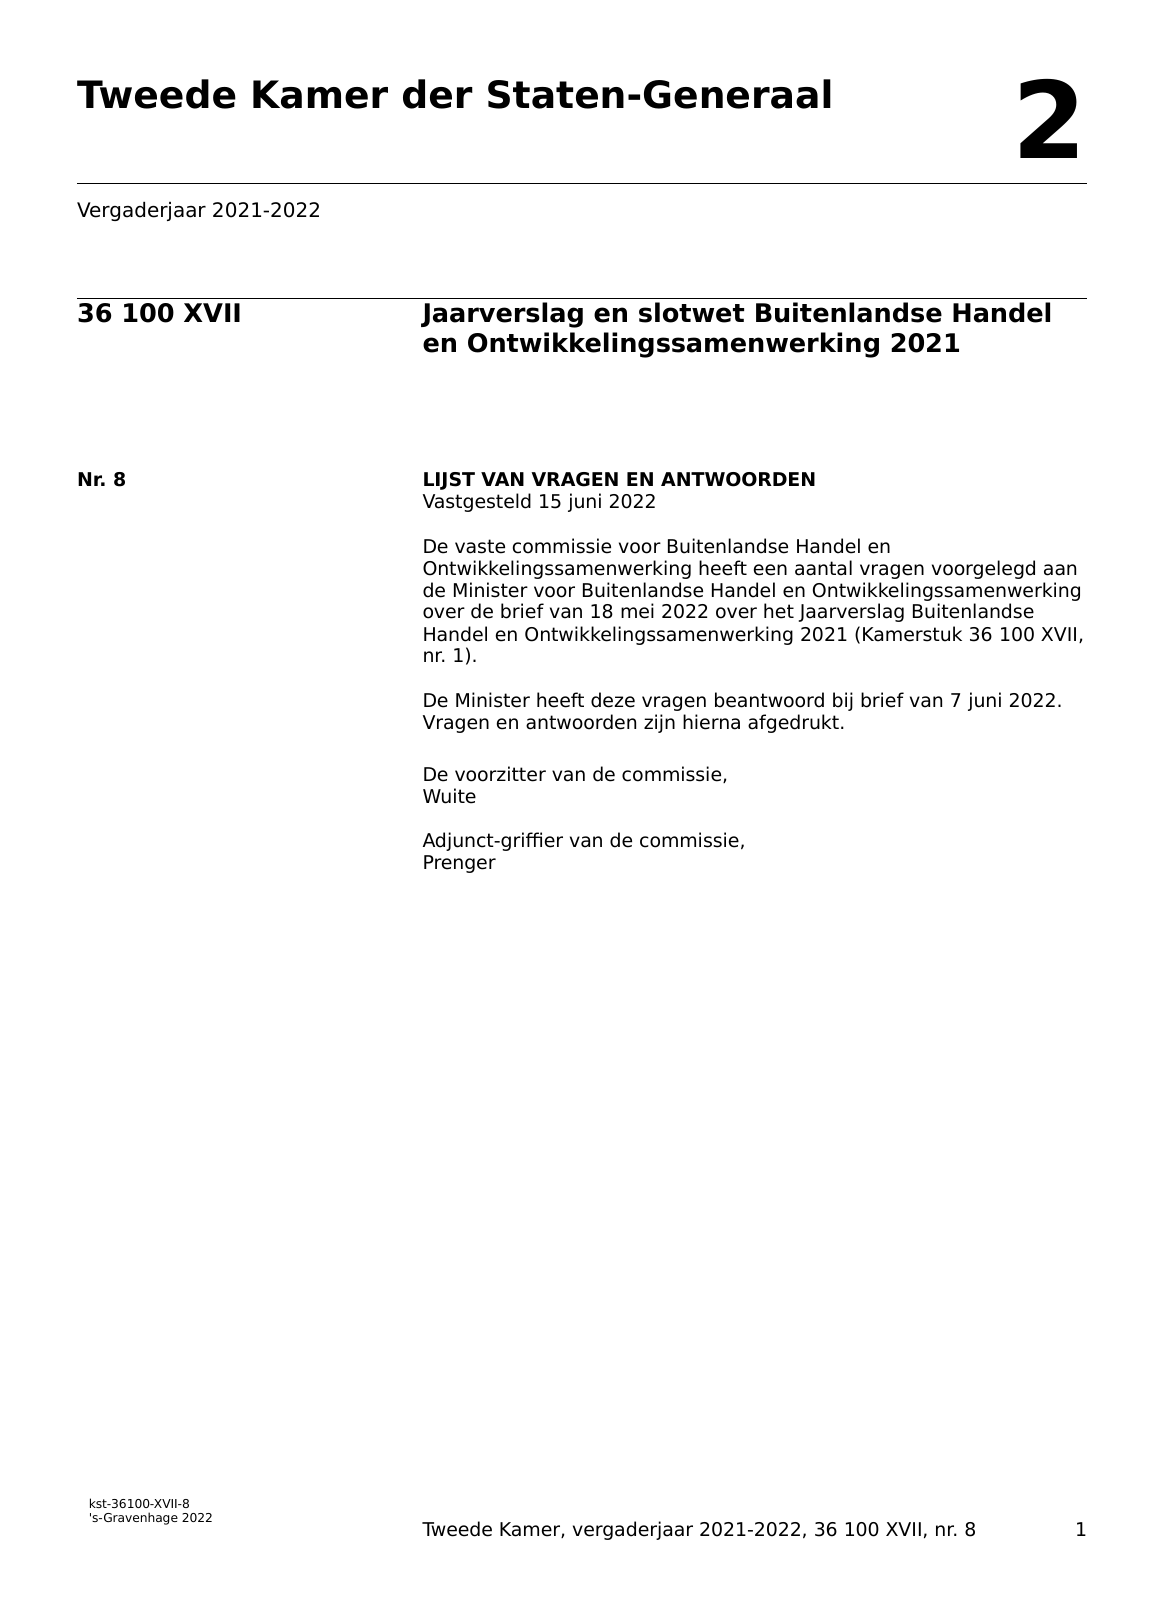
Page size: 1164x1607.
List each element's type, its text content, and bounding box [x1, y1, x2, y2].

subtitle Nr. 8 LIJST VAN VRAGEN EN ANTWOORDEN [77, 469, 1087, 491]
table_header Tweede Kamer der Staten-Generaal [77, 59, 886, 183]
text kst-36100-XVII-8 [88, 1497, 323, 1511]
text 's-Gravenhage 2022 [88, 1511, 323, 1525]
table_cell Vergaderjaar 2021-2022 [77, 184, 1087, 298]
table_header 2 [886, 59, 1087, 183]
text Adjunct-griffier van de commissie, Prenger [422, 830, 1087, 874]
text De vaste commissie voor Buitenlandse Handel en Ontwikkelingssamenwerking heeft een aantal vragen voorgelegd aan de Minister voor Buitenlandse Handel en Ontwikkelingssamenwerking over de brief van 18 mei 2022 over het Jaarverslag Buitenlandse Handel en Ontwikkelingssamenwerking 2021 (Kamerstuk 36 100 XVII, nr. 1). [422, 536, 1087, 667]
text De Minister heeft deze vragen beantwoord bij brief van 7 juni 2022. Vragen en antwoorden zijn hierna afgedrukt. [422, 689, 1087, 733]
text De voorzitter van de commissie, Wuite [422, 763, 1087, 807]
text Vastgesteld 15 juni 2022 [422, 491, 1087, 513]
subtitle 36 100 XVII Jaarverslag en slotwet Buitenlandse Handel en Ontwikkelingssamenwerking 2021 [77, 299, 1087, 358]
